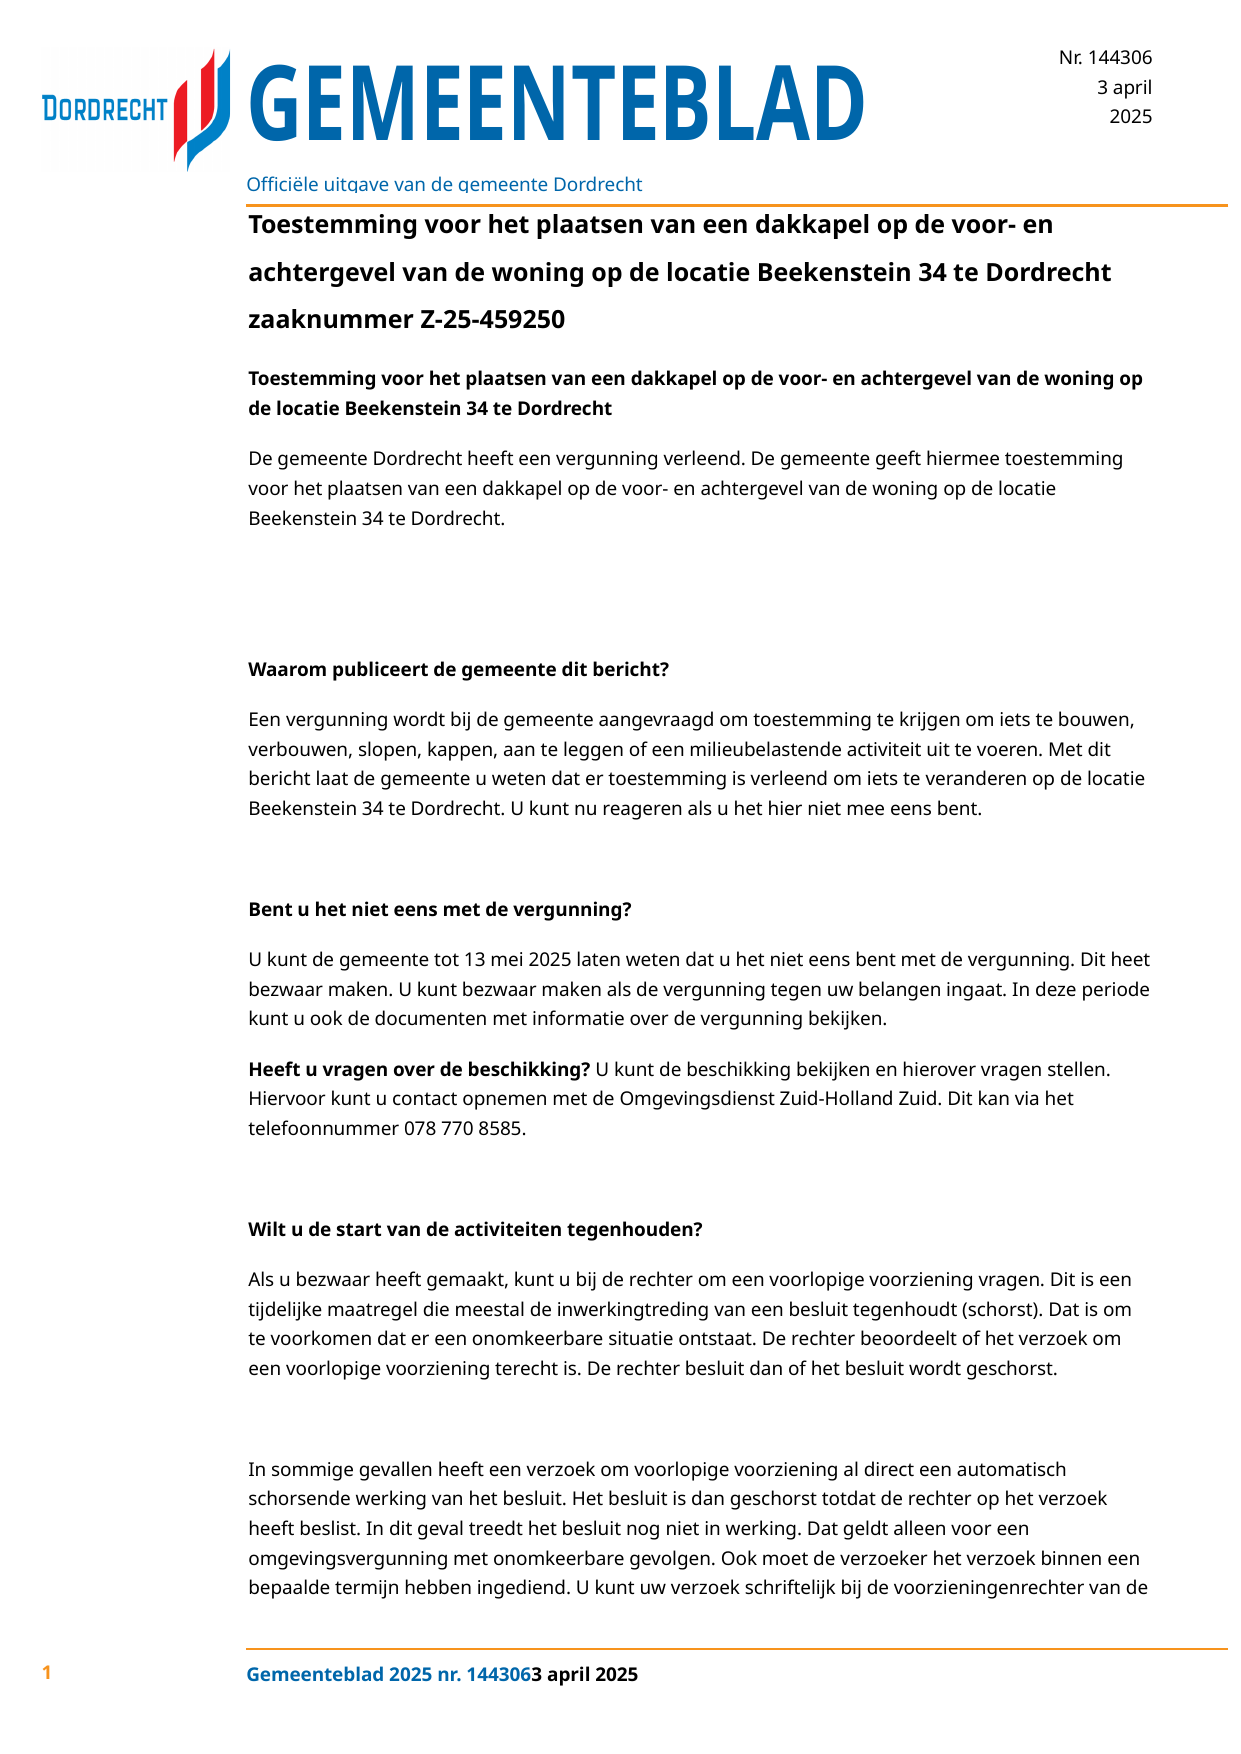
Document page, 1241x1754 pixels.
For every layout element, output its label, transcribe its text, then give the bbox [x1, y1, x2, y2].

text Wilt u de start van de activiteiten tegenhouden? [248, 1216, 1152, 1242]
text Heeft u vragen over de beschikking? U kunt de beschikking bekijken en hierover vragen stellen. Hiervoor kunt u contact opnemen met de Omgevingsdienst Zuid-Holland Zuid. Dit kan via het telefoonnummer 078 770 8585. [248, 1056, 1152, 1141]
text In sommige gevallen heeft een verzoek om voorlopige voorziening al direct een automatisch schorsende werking van het besluit. Het besluit is dan geschorst totdat de rechter op het verzoek heeft beslist. In dit geval treedt het besluit nog niet in werking. Dat geldt alleen voor een omgevingsvergunning met onomkeerbare gevolgen. Ook moet de verzoeker het verzoek binnen een bepaalde termijn hebben ingediend. U kunt uw verzoek schriftelijk bij de voorzieningenrechter van de [248, 1456, 1152, 1600]
text De gemeente Dordrecht heeft een vergunning verleend. De gemeente geeft hiermee toestemming voor het plaatsen van een dakkapel op de voor- en achtergevel van de woning op de locatie Beekenstein 34 te Dordrecht. [248, 446, 1152, 530]
text Toestemming voor het plaatsen van een dakkapel op de voor- en achtergevel van de woning op de locatie Beekenstein 34 te Dordrecht [248, 366, 1152, 421]
text Toestemming voor het plaatsen van een dakkapel op de voor- en achtergevel van de woning op de locatie Beekenstein 34 te Dordrecht zaaknummer Z-25-459250 [248, 207, 1152, 336]
picture [41, 47, 231, 172]
text Bent u het niet eens met de vergunning? [248, 896, 1152, 922]
text Waarom publiceert de gemeente dit bericht? [248, 656, 1152, 682]
text Als u bezwaar heeft gemaakt, kunt u bij de rechter om een voorlopige voorziening vragen. Dit is een tijdelijke maatregel die meestal de inwerkingtreding van een besluit tegenhoudt (schorst). Dat is om te voorkomen dat er een onomkeerbare situatie ontstaat. De rechter beoordeelt of het verzoek om een voorlopige voorziening terecht is. De rechter besluit dan of het besluit wordt geschorst. [248, 1266, 1152, 1381]
text Een vergunning wordt bij de gemeente aangevraagd om toestemming te krijgen om iets te bouwen, verbouwen, slopen, kappen, aan te leggen of een milieubelastende activiteit uit te voeren. Met dit bericht laat de gemeente u weten dat er toestemming is verleend om iets te veranderen op de locatie Beekenstein 34 te Dordrecht. U kunt nu reageren als u het hier niet mee eens bent. [248, 706, 1152, 821]
text U kunt de gemeente tot 13 mei 2025 laten weten dat u het niet eens bent met de vergunning. Dit heet bezwaar maken. U kunt bezwaar maken als de vergunning tegen uw belangen ingaat. In deze periode kunt u ook de documenten met informatie over de vergunning bekijken. [248, 946, 1152, 1031]
